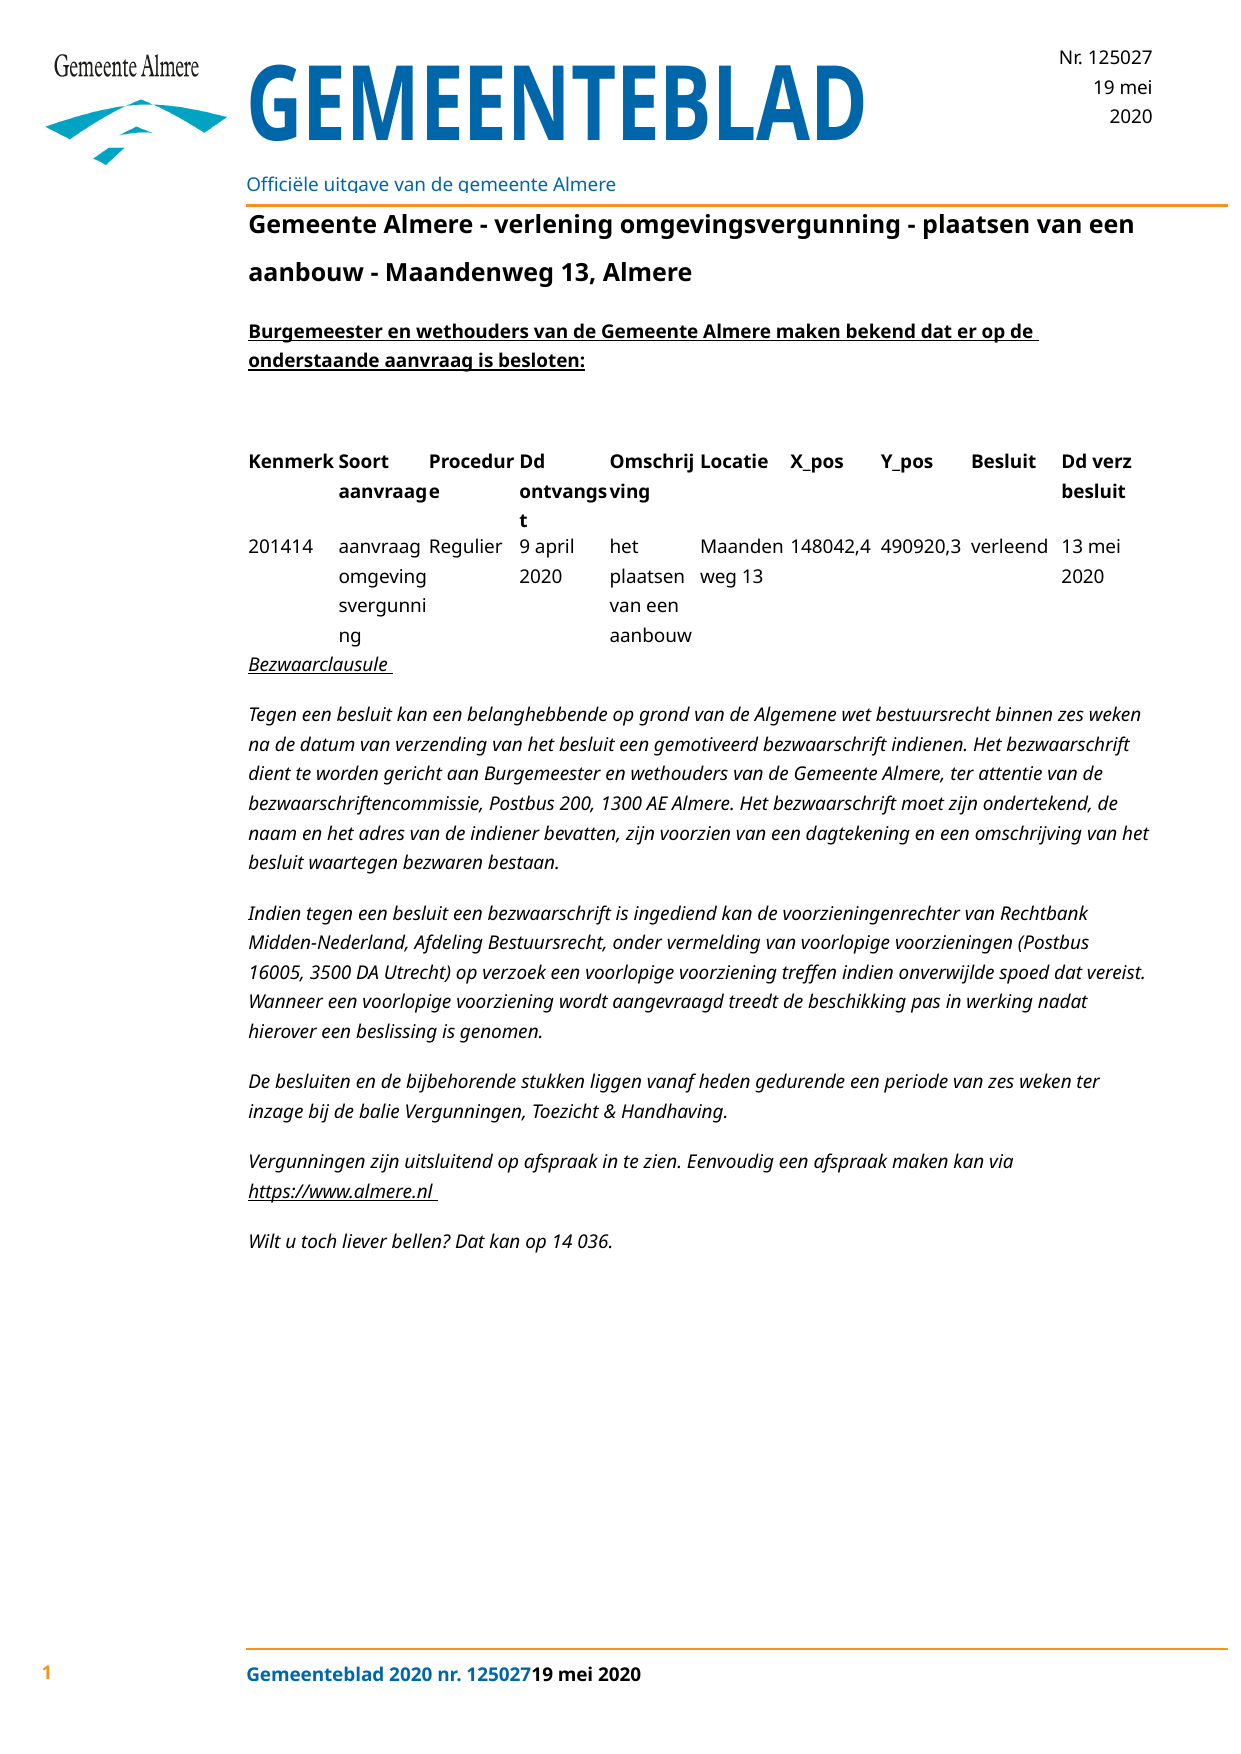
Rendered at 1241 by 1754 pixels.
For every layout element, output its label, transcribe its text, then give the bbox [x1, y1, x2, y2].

text Indien tegen een besluit een bezwaarschrift is ingediend kan de voorzieningenrechter van Rechtbank Midden-Nederland, Afdeling Bestuursrecht, onder vermelding van voorlopige voorzieningen (Postbus 16005, 3500 DA Utrecht) op verzoek een voorlopige voorziening treffen indien onverwijlde spoed dat vereist. Wanneer een voorlopige voorziening wordt aangevraagd treedt de beschikking pas in werking nadat hierover een beslissing is genomen. [248, 900, 1152, 1044]
table_header Dd verz besluit [1061, 449, 1152, 533]
table_cell 201414 [248, 533, 338, 648]
text Vergunningen zijn uitsluitend op afspraak in te zien. Eenvoudig een afspraak maken kan via https://www.almere.nl [248, 1148, 1152, 1204]
table_cell 490920,3 [881, 533, 971, 648]
text Tegen een besluit kan een belanghebbende op grond van de Algemene wet bestuursrecht binnen zes weken na de datum van verzending van het besluit een gemotiveerd bezwaarschrift indienen. Het bezwaarschrift dient te worden gericht aan Burgemeester en wethouders van de Gemeente Almere, ter attentie van de bezwaarschriftencommissie, Postbus 200, 1300 AE Almere. Het bezwaarschrift moet zijn ondertekend, de naam en het adres van de indiener bevatten, zijn voorzien van een dagtekening en een omschrijving van het besluit waartegen bezwaren bestaan. [248, 701, 1152, 875]
text Gemeente Almere - verlening omgevingsvergunning - plaatsen van een aanbouw - Maandenweg 13, Almere [248, 207, 1152, 288]
text Wilt u toch liever bellen? Dat kan op 14 036. [248, 1228, 1152, 1254]
table_cell het plaatsen van een aanbouw [609, 533, 700, 648]
table_cell 9 april 2020 [519, 533, 609, 648]
table_cell Regulier [429, 533, 519, 648]
table_header X_pos [790, 449, 881, 533]
table_header Omschrijving [609, 449, 700, 533]
text De besluiten en de bijbehorende stukken liggen vanaf heden gedurende een periode van zes weken ter inzage bij de balie Vergunningen, Toezicht & Handhaving. [248, 1068, 1152, 1124]
table_header Y_pos [881, 449, 971, 533]
table_cell verleend [971, 533, 1061, 648]
table_header Soort aanvraag [338, 449, 429, 533]
table_cell 13 mei 2020 [1061, 533, 1152, 648]
table_cell aanvraag omgevingsvergunning [338, 533, 429, 648]
table_header Kenmerk [248, 449, 338, 533]
text Bezwaarclausule [248, 651, 1152, 677]
table_header Dd ontvangst [519, 449, 609, 533]
picture [41, 47, 231, 172]
table_header Procedure [429, 449, 519, 533]
table_cell 148042,4 [790, 533, 881, 648]
table_cell Maandenweg 13 [700, 533, 790, 648]
text Burgemeester en wethouders van de Gemeente Almere maken bekend dat er op de onderstaande aanvraag is besloten: [248, 318, 1152, 373]
table_header Locatie [700, 449, 790, 533]
table_header Besluit [971, 449, 1061, 533]
